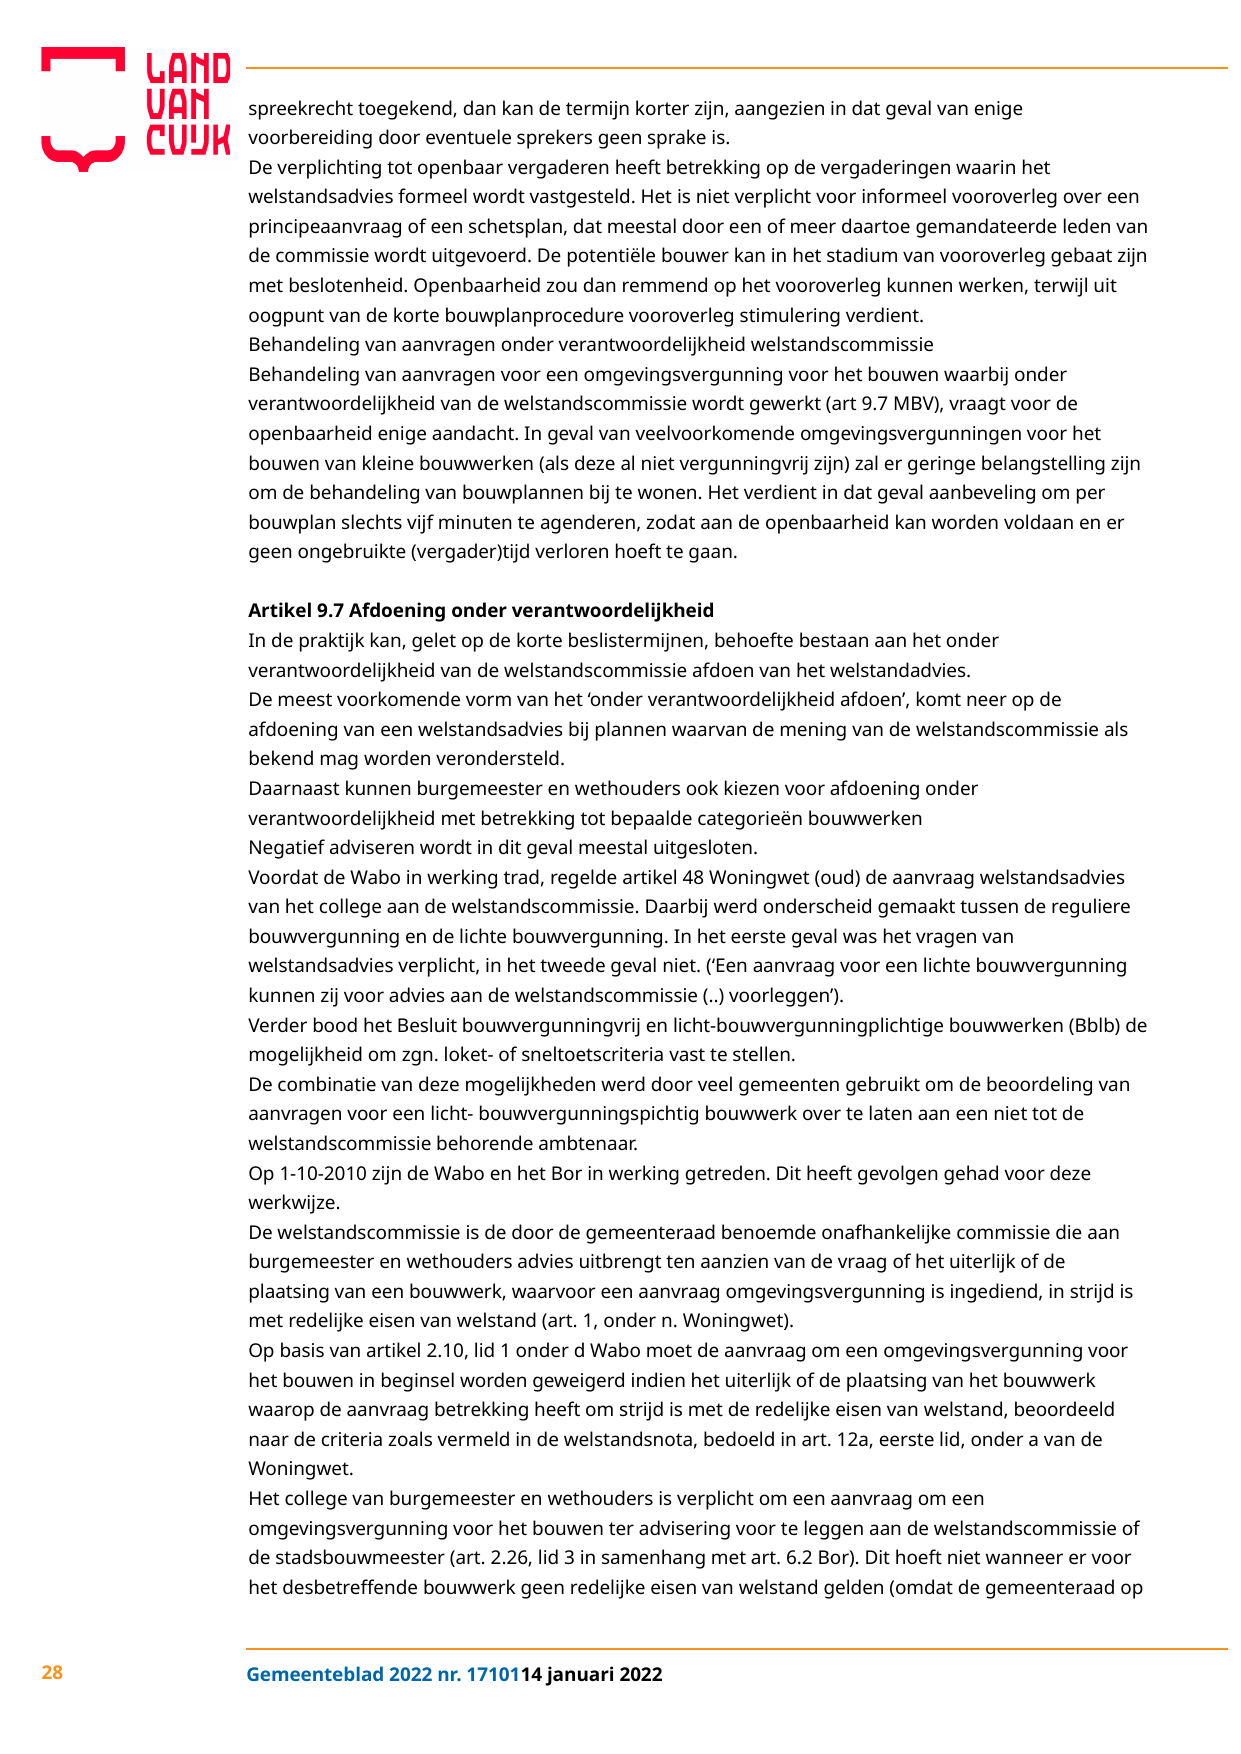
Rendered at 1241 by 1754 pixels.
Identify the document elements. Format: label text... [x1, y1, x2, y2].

picture [41, 47, 231, 172]
text Voordat de Wabo in werking trad, regelde artikel 48 Woningwet (oud) de aanvraag welstandsadvies van het college aan de welstandscommissie. Daarbij werd onderscheid gemaakt tussen de reguliere bouwvergunning en de lichte bouwvergunning. In het eerste geval was het vragen van welstandsadvies verplicht, in het tweede geval niet. (‘Een aanvraag voor een lichte bouwvergunning kunnen zij voor advies aan de welstandscommissie (..) voorleggen’). [248, 864, 1152, 1008]
text In de praktijk kan, gelet op de korte beslistermijnen, behoefte bestaan aan het onder verantwoordelijkheid van de welstandscommissie afdoen van het welstandadvies. [248, 627, 1152, 683]
text De combinatie van deze mogelijkheden werd door veel gemeenten gebruikt om de beoordeling van aanvragen voor een licht- bouwvergunningspichtig bouwwerk over te laten aan een niet tot de welstandscommissie behorende ambtenaar. [248, 1071, 1152, 1156]
text Behandeling van aanvragen voor een omgevingsvergunning voor het bouwen waarbij onder verantwoordelijkheid van de welstandscommissie wordt gewerkt (art 9.7 MBV), vraagt voor de openbaarheid enige aandacht. In geval van veelvoorkomende omgevingsvergunningen voor het bouwen van kleine bouwwerken (als deze al niet vergunningvrij zijn) zal er geringe belangstelling zijn om de behandeling van bouwplannen bij te wonen. Het verdient in dat geval aanbeveling om per bouwplan slechts vijf minuten te agenderen, zodat aan de openbaarheid kan worden voldaan en er geen ongebruikte (vergader)tijd verloren hoeft te gaan. [248, 361, 1152, 564]
text Op 1-10-2010 zijn de Wabo en het Bor in werking getreden. Dit heeft gevolgen gehad voor deze werkwijze. [248, 1160, 1152, 1215]
text spreekrecht toegekend, dan kan de termijn korter zijn, aangezien in dat geval van enige voorbereiding door eventuele sprekers geen sprake is. [248, 95, 1152, 150]
text De meest voorkomende vorm van het ‘onder verantwoordelijkheid afdoen’, komt neer op de afdoening van een welstandsadvies bij plannen waarvan de mening van de welstandscommissie als bekend mag worden verondersteld. [248, 686, 1152, 771]
text Daarnaast kunnen burgemeester en wethouders ook kiezen voor afdoening onder verantwoordelijkheid met betrekking tot bepaalde categorieën bouwwerken [248, 775, 1152, 831]
text De welstandscommissie is de door de gemeenteraad benoemde onafhankelijke commissie die aan burgemeester en wethouders advies uitbrengt ten aanzien van de vraag of het uiterlijk of de plaatsing van een bouwwerk, waarvoor een aanvraag omgevingsvergunning is ingediend, in strijd is met redelijke eisen van welstand (art. 1, onder n. Woningwet). [248, 1219, 1152, 1333]
text Het college van burgemeester en wethouders is verplicht om een aanvraag om een omgevingsvergunning voor het bouwen ter advisering voor te leggen aan de welstandscommissie of de stadsbouwmeester (art. 2.26, lid 3 in samenhang met art. 6.2 Bor). Dit hoeft niet wanneer er voor het desbetreffende bouwwerk geen redelijke eisen van welstand gelden (omdat de gemeenteraad op [248, 1485, 1152, 1600]
text Verder bood het Besluit bouwvergunningvrij en licht-bouwvergunningplichtige bouwwerken (Bblb) de mogelijkheid om zgn. loket- of sneltoetscriteria vast te stellen. [248, 1012, 1152, 1067]
text Behandeling van aanvragen onder verantwoordelijkheid welstandscommissie [248, 331, 1152, 357]
text Negatief adviseren wordt in dit geval meestal uitgesloten. [248, 834, 1152, 860]
text Artikel 9.7 Afdoening onder verantwoordelijkheid [248, 598, 1152, 623]
text Op basis van artikel 2.10, lid 1 onder d Wabo moet de aanvraag om een omgevingsvergunning voor het bouwen in beginsel worden geweigerd indien het uiterlijk of de plaatsing van het bouwwerk waarop de aanvraag betrekking heeft om strijd is met de redelijke eisen van welstand, beoordeeld naar de criteria zoals vermeld in de welstandsnota, bedoeld in art. 12a, eerste lid, onder a van de Woningwet. [248, 1337, 1152, 1481]
text De verplichting tot openbaar vergaderen heeft betrekking op de vergaderingen waarin het welstandsadvies formeel wordt vastgesteld. Het is niet verplicht voor informeel vooroverleg over een principeaanvraag of een schetsplan, dat meestal door een of meer daartoe gemandateerde leden van de commissie wordt uitgevoerd. De potentiële bouwer kan in het stadium van vooroverleg gebaat zijn met beslotenheid. Openbaarheid zou dan remmend op het vooroverleg kunnen werken, terwijl uit oogpunt van de korte bouwplanprocedure vooroverleg stimulering verdient. [248, 154, 1152, 328]
